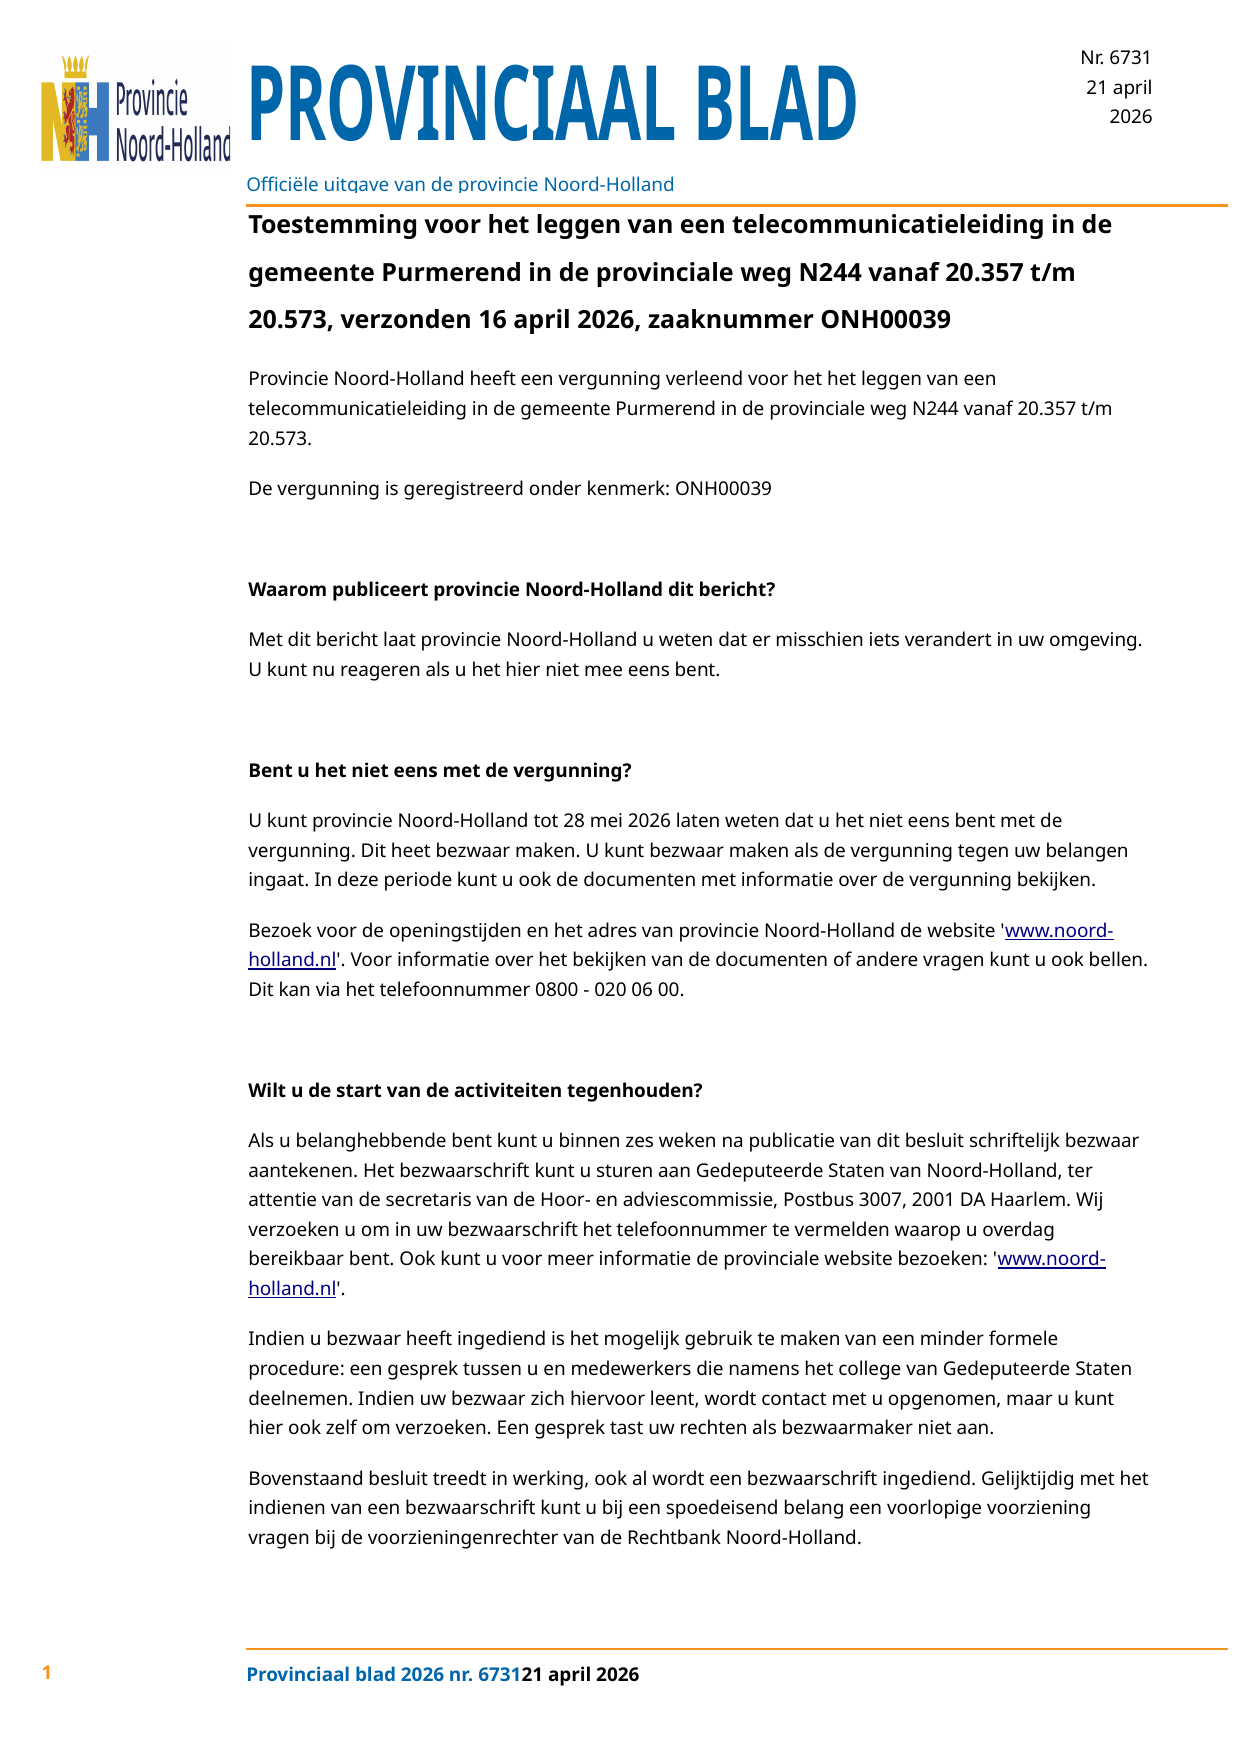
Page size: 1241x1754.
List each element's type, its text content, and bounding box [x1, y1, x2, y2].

text De vergunning is geregistreerd onder kenmerk: ONH00039 [248, 475, 1152, 501]
text Bovenstaand besluit treedt in werking, ook al wordt een bezwaarschrift ingediend. Gelijktijdig met het indienen van een bezwaarschrift kunt u bij een spoedeisend belang een voorlopige voorziening vragen bij de voorzieningenrechter van de Rechtbank Noord-Holland. [248, 1465, 1152, 1549]
text Bezoek voor de openingstijden en het adres van provincie Noord-Holland de website 'www.noord-holland.nl'. Voor informatie over het bekijken van de documenten of andere vragen kunt u ook bellen. Dit kan via het telefoonnummer 0800 - 020 06 00. [248, 917, 1152, 1002]
text Bent u het niet eens met de vergunning? [248, 757, 1152, 782]
text Waarom publiceert provincie Noord-Holland dit bericht? [248, 576, 1152, 602]
text Provincie Noord-Holland heeft een vergunning verleend voor het het leggen van een telecommunicatieleiding in de gemeente Purmerend in de provinciale weg N244 vanaf 20.357 t/m 20.573. [248, 366, 1152, 450]
text Indien u bezwaar heeft ingediend is het mogelijk gebruik te maken van een minder formele procedure: een gesprek tussen u en medewerkers die namens het college van Gedeputeerde Staten deelnemen. Indien uw bezwaar zich hiervoor leent, wordt contact met u opgenomen, maar u kunt hier ook zelf om verzoeken. Een gesprek tast uw rechten als bezwaarmaker niet aan. [248, 1326, 1152, 1440]
text Als u belanghebbende bent kunt u binnen zes weken na publicatie van dit besluit schriftelijk bezwaar aantekenen. Het bezwaarschrift kunt u sturen aan Gedeputeerde Staten van Noord-Holland, ter attentie van de secretaris van de Hoor- en adviescommissie, Postbus 3007, 2001 DA Haarlem. Wij verzoeken u om in uw bezwaarschrift het telefoonnummer te vermelden waarop u overdag bereikbaar bent. Ook kunt u voor meer informatie de provinciale website bezoeken: 'www.noord-holland.nl'. [248, 1127, 1152, 1301]
text Wilt u de start van de activiteiten tegenhouden? [248, 1077, 1152, 1102]
picture [41, 47, 231, 172]
text Toestemming voor het leggen van een telecommunicatieleiding in de gemeente Purmerend in de provinciale weg N244 vanaf 20.357 t/m 20.573, verzonden 16 april 2026, zaaknummer ONH00039 [248, 207, 1152, 336]
text Met dit bericht laat provincie Noord-Holland u weten dat er misschien iets verandert in uw omgeving. U kunt nu reageren als u het hier niet mee eens bent. [248, 626, 1152, 682]
text U kunt provincie Noord-Holland tot 28 mei 2026 laten weten dat u het niet eens bent met de vergunning. Dit heet bezwaar maken. U kunt bezwaar maken als de vergunning tegen uw belangen ingaat. In deze periode kunt u ook de documenten met informatie over de vergunning bekijken. [248, 807, 1152, 892]
